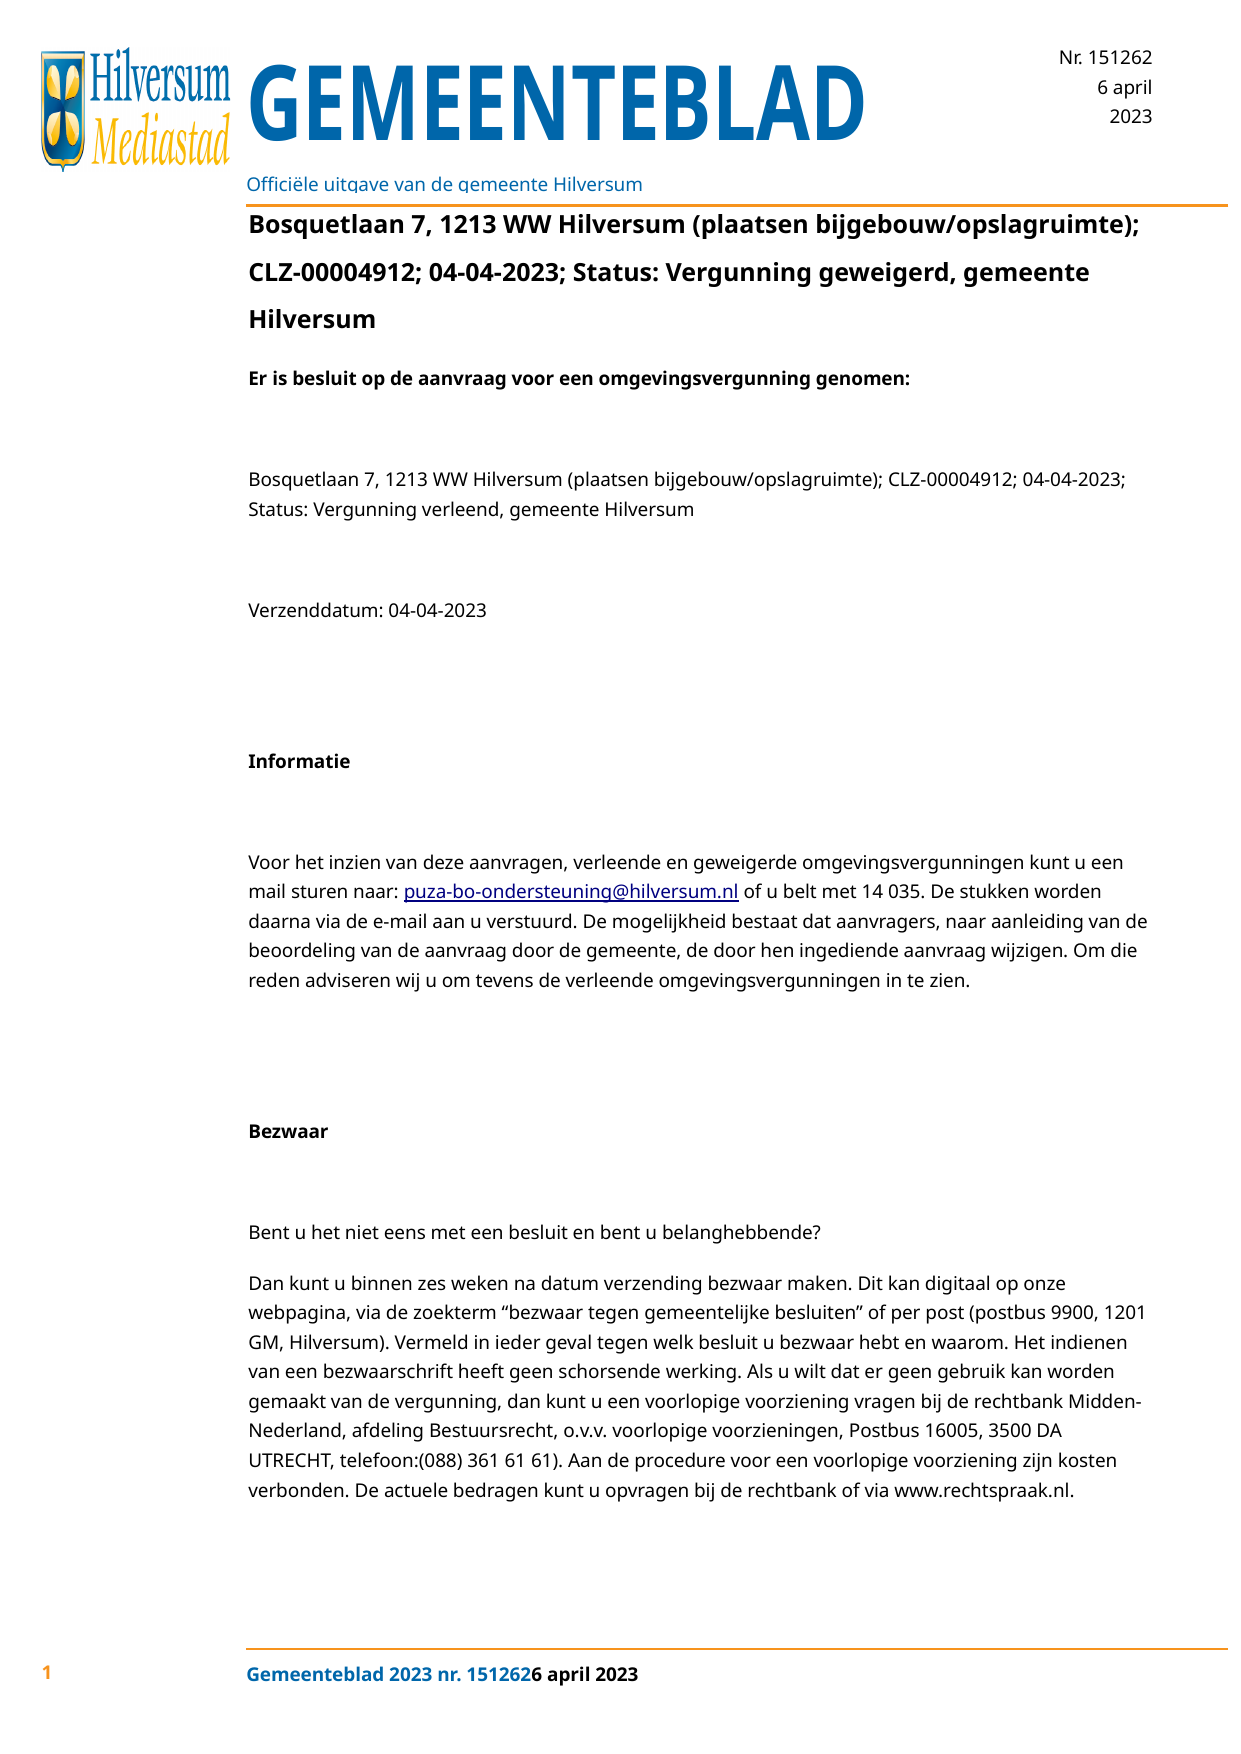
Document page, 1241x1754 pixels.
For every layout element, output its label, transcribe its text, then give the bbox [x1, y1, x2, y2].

text Bent u het niet eens met een besluit en bent u belanghebbende? [248, 1219, 1152, 1245]
text Bezwaar [248, 1118, 1152, 1144]
text Informatie [248, 748, 1152, 774]
text Er is besluit op de aanvraag voor een omgevingsvergunning genomen: [248, 366, 1152, 391]
text Dan kunt u binnen zes weken na datum verzending bezwaar maken. Dit kan digitaal op onze webpagina, via de zoekterm “bezwaar tegen gemeentelijke besluiten” of per post (postbus 9900, 1201 GM, Hilversum). Vermeld in ieder geval tegen welk besluit u bezwaar hebt en waarom. Het indienen van een bezwaarschrift heeft geen schorsende werking. Als u wilt dat er geen gebruik kan worden gemaakt van de vergunning, dan kunt u een voorlopige voorziening vragen bij de rechtbank Midden-Nederland, afdeling Bestuursrecht, o.v.v. voorlopige voorzieningen, Postbus 16005, 3500 DA UTRECHT, telefoon:(088) 361 61 61). Aan de procedure voor een voorlopige voorziening zijn kosten verbonden. De actuele bedragen kunt u opvragen bij de rechtbank of via www.rechtspraak.nl. [248, 1270, 1152, 1502]
text Verzenddatum: 04-04-2023 [248, 597, 1152, 622]
text Voor het inzien van deze aanvragen, verleende en geweigerde omgevingsvergunningen kunt u een mail sturen naar: puza-bo-ondersteuning@hilversum.nl of u belt met 14 035. De stukken worden daarna via de e-mail aan u verstuurd. De mogelijkheid bestaat dat aanvragers, naar aanleiding van de beoordeling van de aanvraag door de gemeente, de door hen ingediende aanvraag wijzigen. Om die reden adviseren wij u om tevens de verleende omgevingsvergunningen in te zien. [248, 849, 1152, 993]
picture [41, 47, 231, 172]
text Bosquetlaan 7, 1213 WW Hilversum (plaatsen bijgebouw/opslagruimte); CLZ-00004912; 04-04-2023; Status: Vergunning verleend, gemeente Hilversum [248, 466, 1152, 522]
text Bosquetlaan 7, 1213 WW Hilversum (plaatsen bijgebouw/opslagruimte); CLZ-00004912; 04-04-2023; Status: Vergunning geweigerd, gemeente Hilversum [248, 207, 1152, 336]
